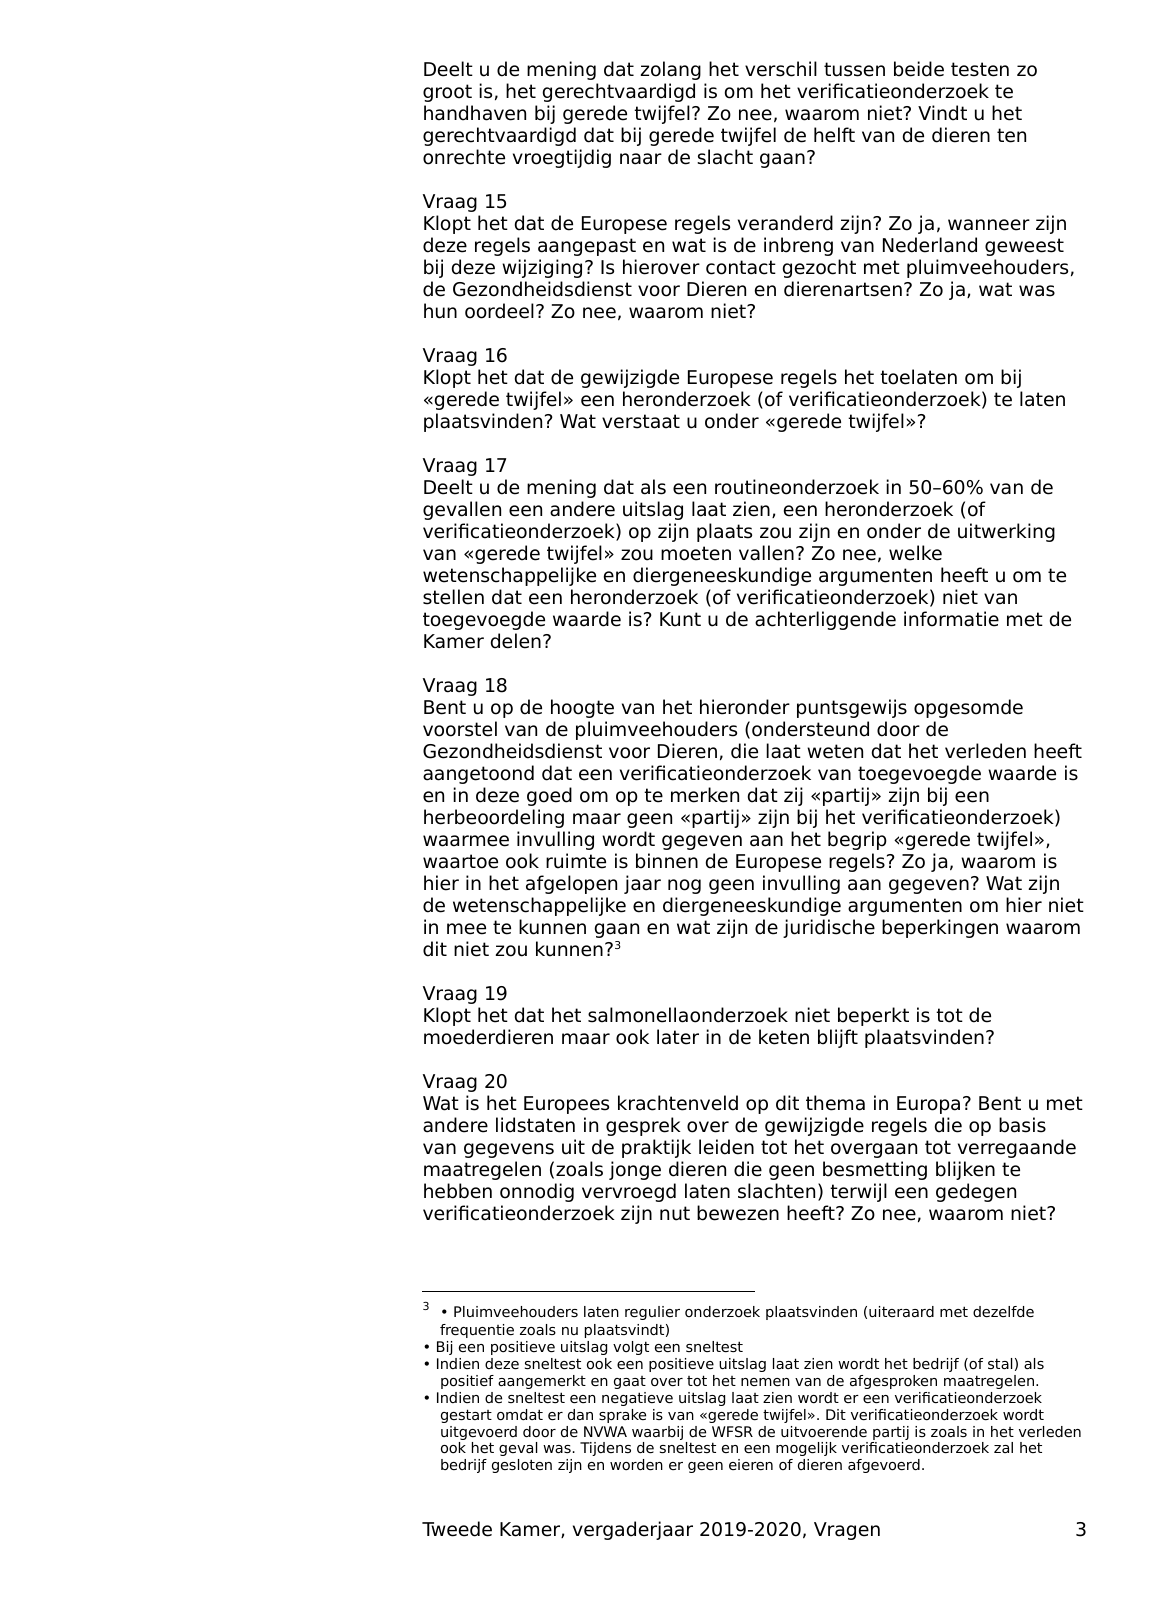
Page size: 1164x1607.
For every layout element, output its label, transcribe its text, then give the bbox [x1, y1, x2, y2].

text • Indien de sneltest een negatieve uitslag laat zien wordt er een verificatieonderzoek gestart omdat er dan sprake is van «gerede twijfel». Dit verificatieonderzoek wordt uitgevoerd door de NVWA waarbij de WFSR de uitvoerende partij is zoals in het verleden ook het geval was. Tijdens de sneltest en een mogelijk verificatieonderzoek zal het bedrijf gesloten zijn en worden er geen eieren of dieren afgevoerd. [422, 1390, 1087, 1474]
text Klopt het dat het salmonellaonderzoek niet beperkt is tot de moederdieren maar ook later in de keten blijft plaatsvinden? [422, 1005, 1087, 1049]
text Deelt u de mening dat zolang het verschil tussen beide testen zo groot is, het gerechtvaardigd is om het verificatieonderzoek te handhaven bij gerede twijfel? Zo nee, waarom niet? Vindt u het gerechtvaardigd dat bij gerede twijfel de helft van de dieren ten onrechte vroegtijdig naar de slacht gaan? [422, 59, 1087, 169]
text Vraag 17 [422, 455, 1087, 477]
text Deelt u de mening dat als een routineonderzoek in 50–60% van de gevallen een andere uitslag laat zien, een heronderzoek (of verificatieonderzoek) op zijn plaats zou zijn en onder de uitwerking van «gerede twijfel» zou moeten vallen? Zo nee, welke wetenschappelijke en diergeneeskundige argumenten heeft u om te stellen dat een heronderzoek (of verificatieonderzoek) niet van toegevoegde waarde is? Kunt u de achterliggende informatie met de Kamer delen? [422, 477, 1087, 653]
text Wat is het Europees krachtenveld op dit thema in Europa? Bent u met andere lidstaten in gesprek over de gewijzigde regels die op basis van gegevens uit de praktijk leiden tot het overgaan tot verregaande maatregelen (zoals jonge dieren die geen besmetting blijken te hebben onnodig vervroegd laten slachten) terwijl een gedegen verificatieonderzoek zijn nut bewezen heeft? Zo nee, waarom niet? [422, 1093, 1087, 1225]
text Vraag 15 [422, 191, 1087, 213]
text Vraag 20 [422, 1071, 1087, 1093]
text • Pluimveehouders laten regulier onderzoek plaatsvinden (uiteraard met dezelfde frequentie zoals nu plaatsvindt) [422, 1300, 1087, 1339]
text Klopt het dat de Europese regels veranderd zijn? Zo ja, wanneer zijn deze regels aangepast en wat is de inbreng van Nederland geweest bij deze wijziging? Is hierover contact gezocht met pluimveehouders, de Gezondheidsdienst voor Dieren en dierenartsen? Zo ja, wat was hun oordeel? Zo nee, waarom niet? [422, 213, 1087, 323]
text • Indien deze sneltest ook een positieve uitslag laat zien wordt het bedrijf (of stal) als positief aangemerkt en gaat over tot het nemen van de afgesproken maatregelen. [422, 1356, 1087, 1390]
text Vraag 18 [422, 675, 1087, 697]
text Vraag 16 [422, 345, 1087, 367]
text Bent u op de hoogte van het hieronder puntsgewijs opgesomde voorstel van de pluimveehouders (ondersteund door de Gezondheidsdienst voor Dieren, die laat weten dat het verleden heeft aangetoond dat een verificatieonderzoek van toegevoegde waarde is en in deze goed om op te merken dat zij «partij» zijn bij een herbeoordeling maar geen «partij» zijn bij het verificatieonderzoek) waarmee invulling wordt gegeven aan het begrip «gerede twijfel», waartoe ook ruimte is binnen de Europese regels? Zo ja, waarom is hier in het afgelopen jaar nog geen invulling aan gegeven? Wat zijn de wetenschappelijke en diergeneeskundige argumenten om hier niet in mee te kunnen gaan en wat zijn de juridische beperkingen waarom dit niet zou kunnen? [422, 697, 1087, 961]
text • Bij een positieve uitslag volgt een sneltest [422, 1339, 1087, 1356]
text Vraag 19 [422, 983, 1087, 1005]
text Klopt het dat de gewijzigde Europese regels het toelaten om bij «gerede twijfel» een heronderzoek (of verificatieonderzoek) te laten plaatsvinden? Wat verstaat u onder «gerede twijfel»? [422, 367, 1087, 433]
